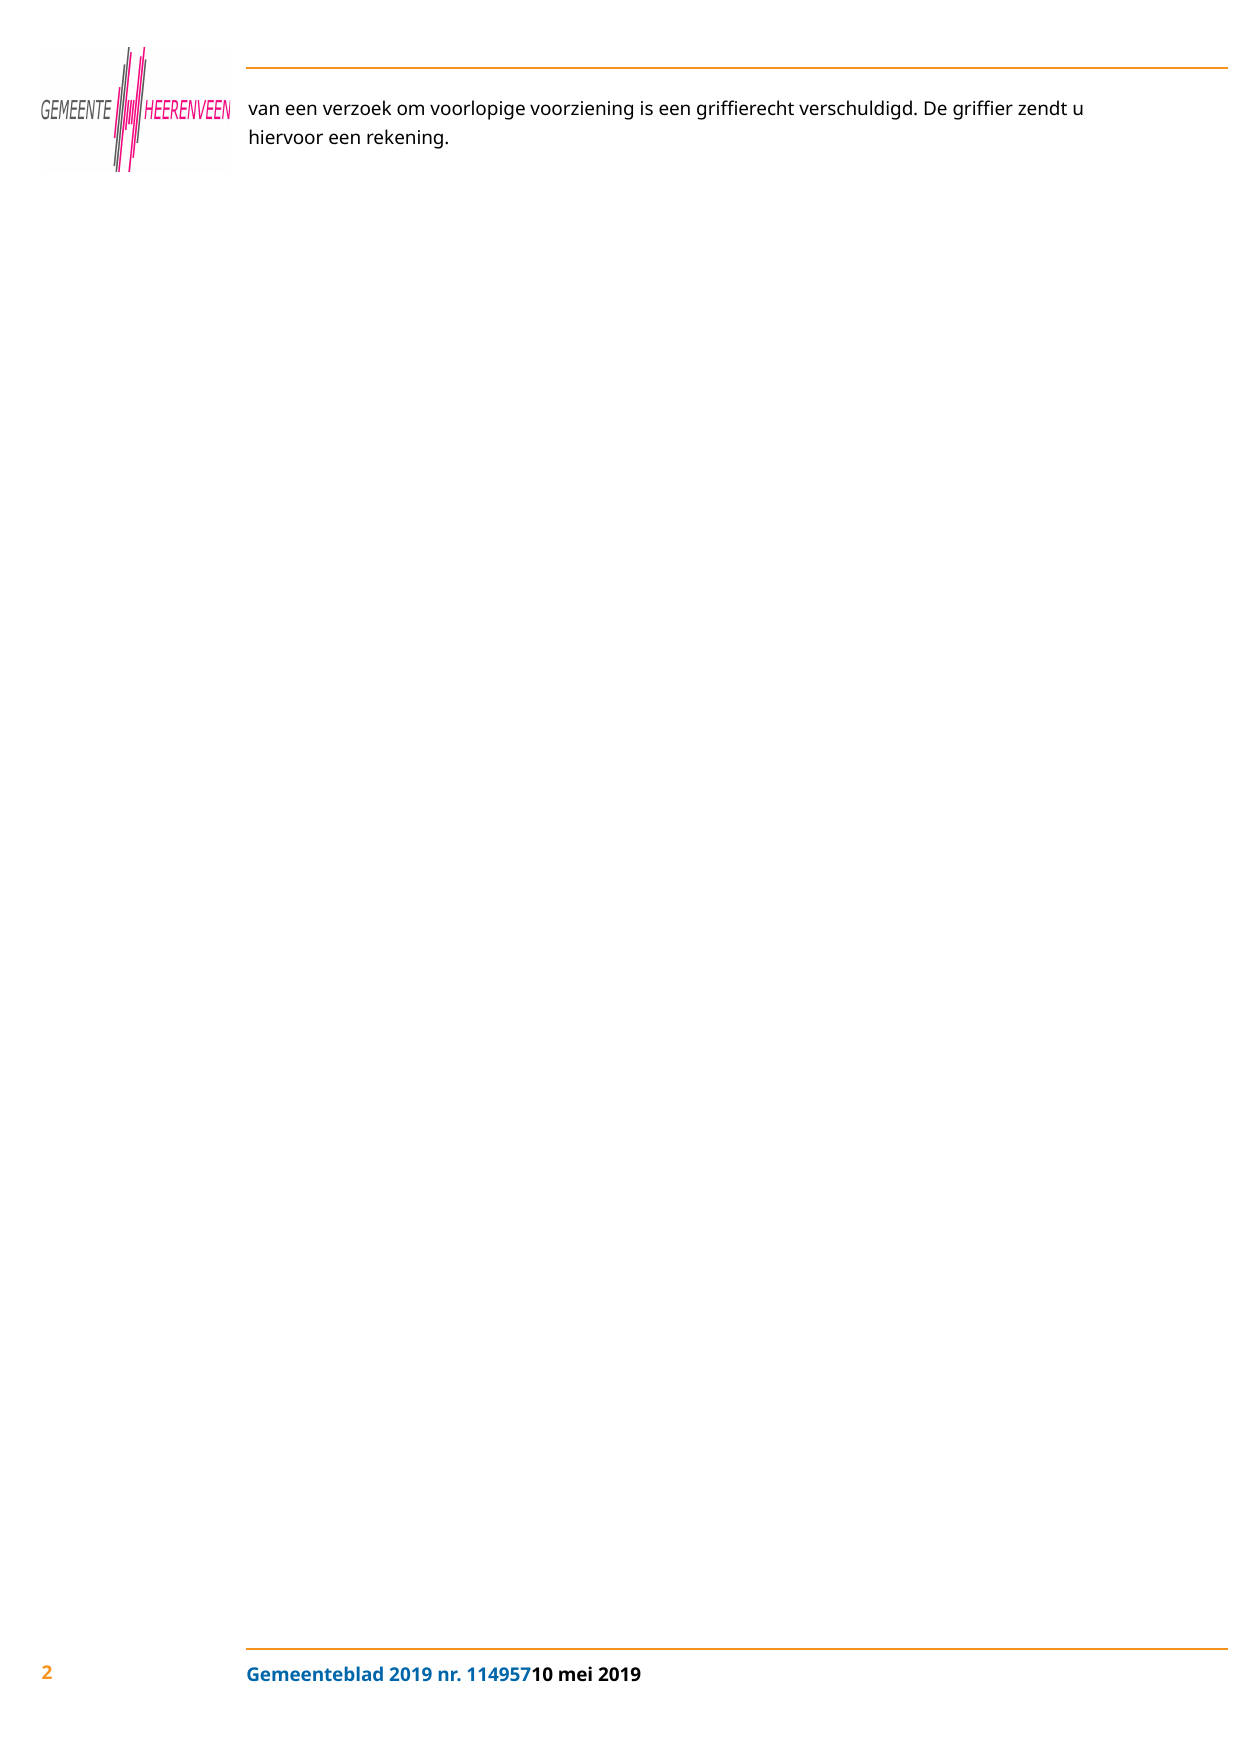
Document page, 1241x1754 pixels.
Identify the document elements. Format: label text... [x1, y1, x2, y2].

text van een verzoek om voorlopige voorziening is een griffierecht verschuldigd. De griffier zendt u hiervoor een rekening. [248, 95, 1152, 150]
picture [41, 47, 231, 172]
